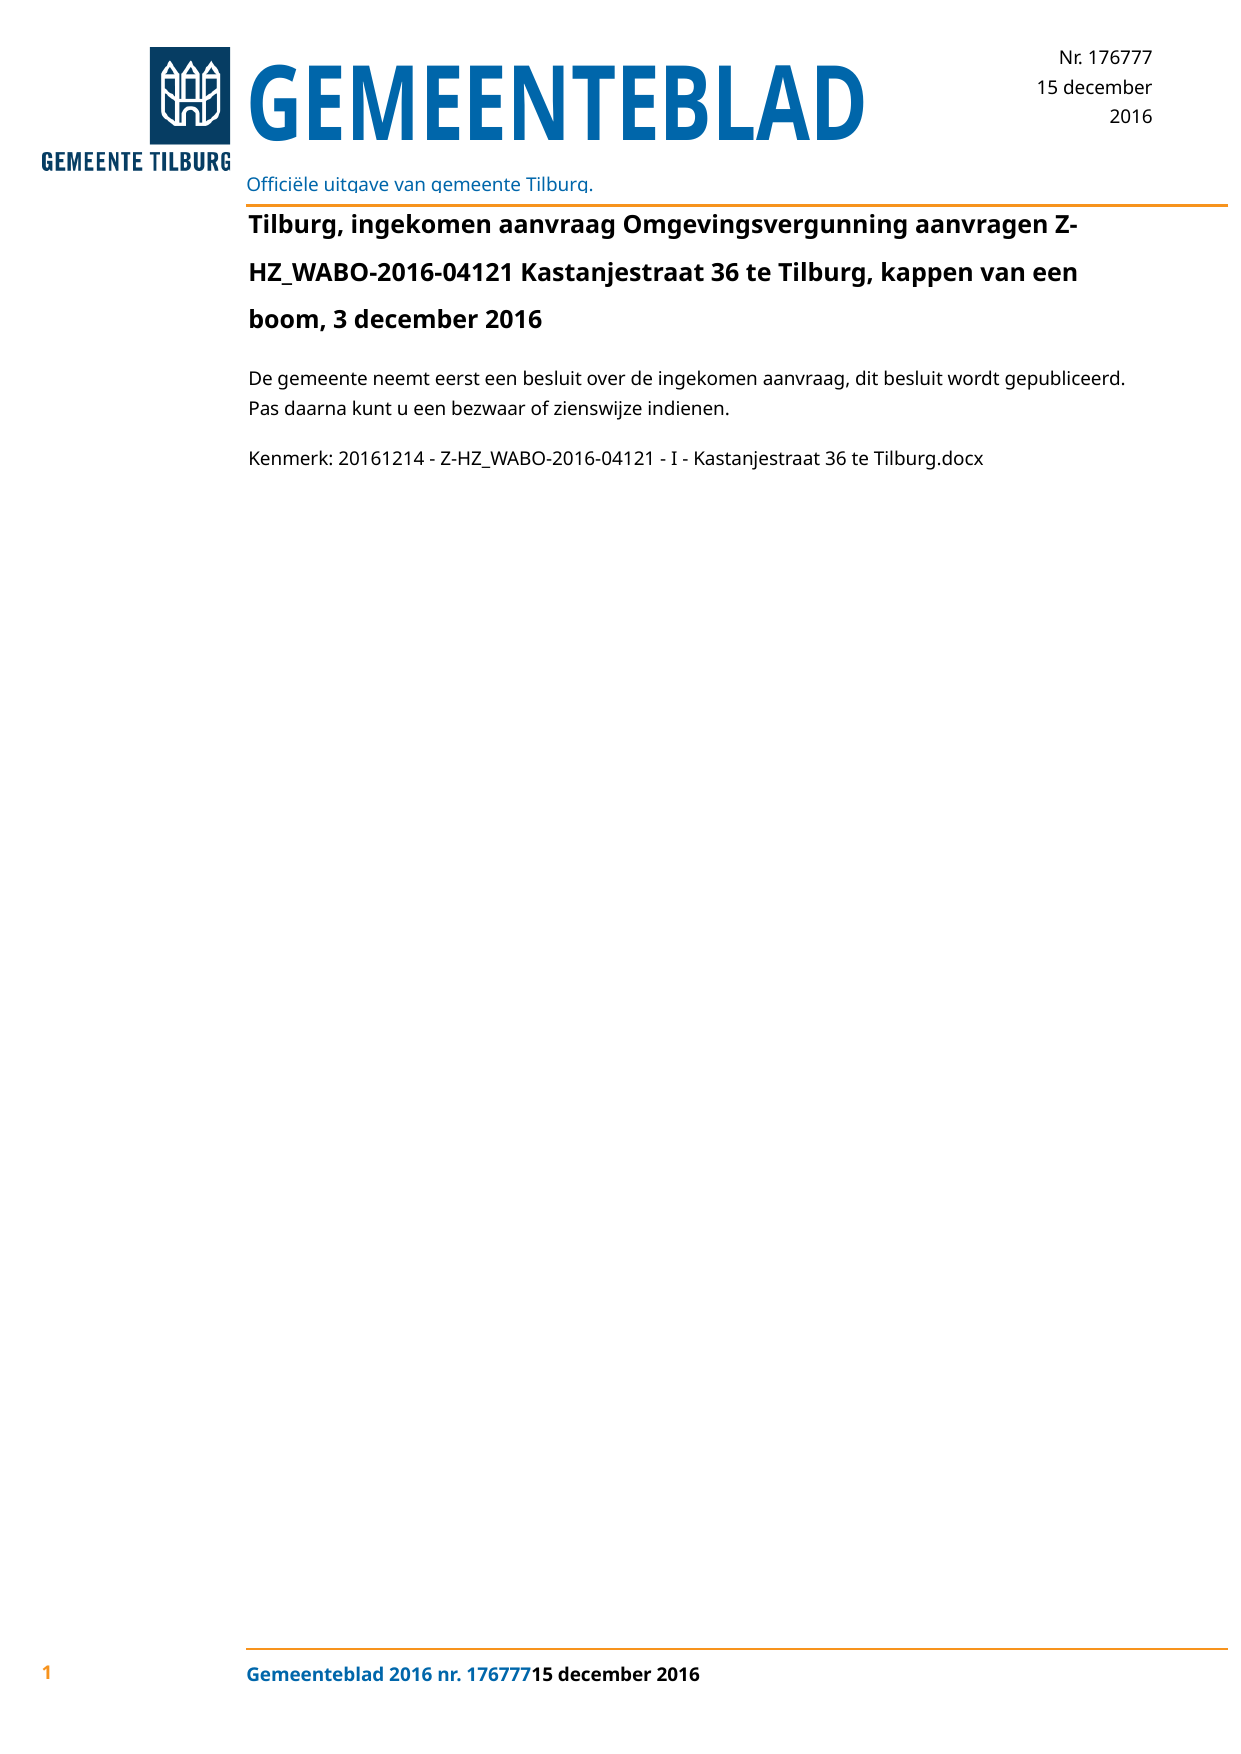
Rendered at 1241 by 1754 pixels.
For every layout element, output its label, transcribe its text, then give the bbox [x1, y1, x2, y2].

picture [41, 47, 231, 172]
text Tilburg, ingekomen aanvraag Omgevingsvergunning aanvragen Z-HZ_WABO-2016-04121 Kastanjestraat 36 te Tilburg, kappen van een boom, 3 december 2016 [248, 207, 1152, 336]
text Kenmerk: 20161214 - Z-HZ_WABO-2016-04121 - I - Kastanjestraat 36 te Tilburg.docx [248, 446, 1152, 471]
text De gemeente neemt eerst een besluit over de ingekomen aanvraag, dit besluit wordt gepubliceerd. Pas daarna kunt u een bezwaar of zienswijze indienen. [248, 366, 1152, 421]
